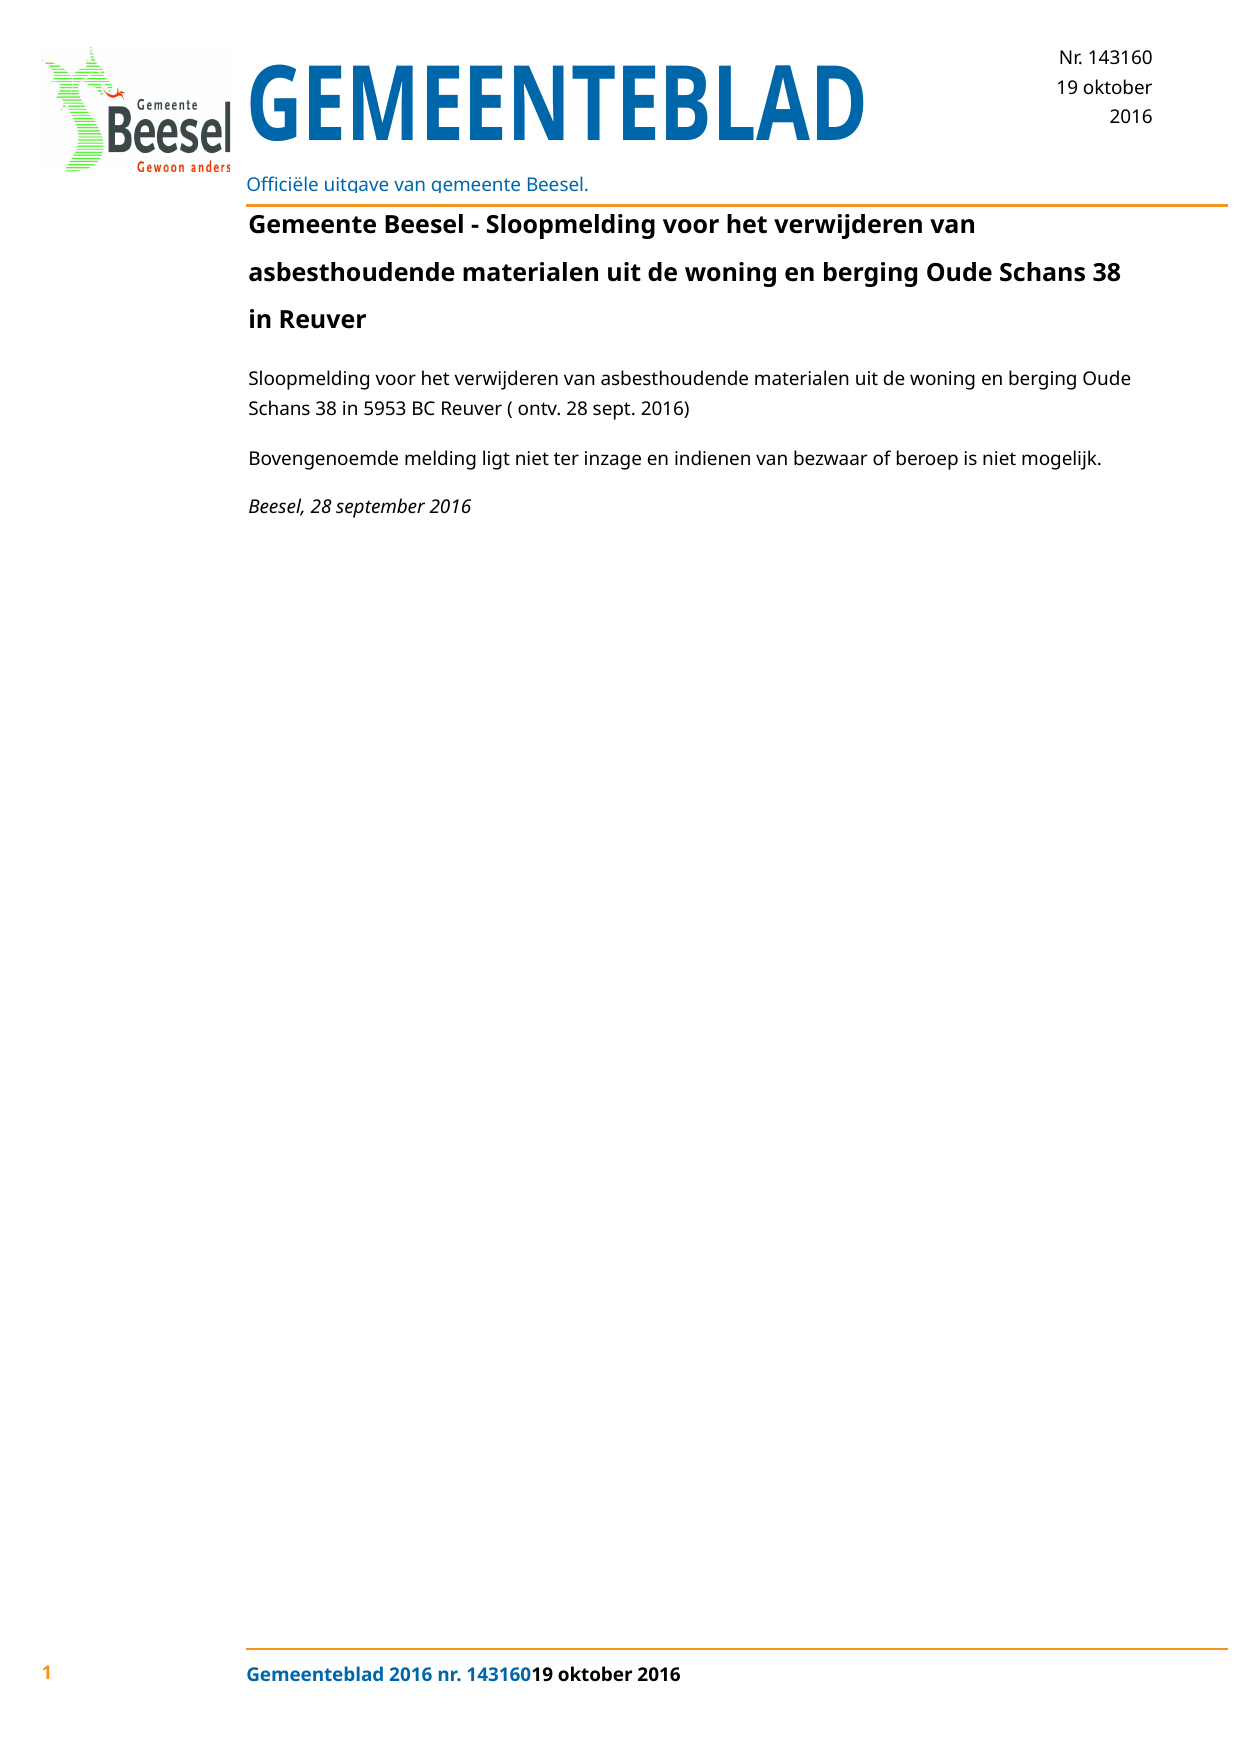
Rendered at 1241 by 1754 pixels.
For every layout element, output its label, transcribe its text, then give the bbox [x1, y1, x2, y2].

text Gemeente Beesel - Sloopmelding voor het verwijderen van asbesthoudende materialen uit de woning en berging Oude Schans 38 in Reuver [248, 207, 1152, 336]
picture [41, 47, 231, 172]
text Beesel, 28 september 2016 [248, 493, 1152, 519]
text Sloopmelding voor het verwijderen van asbesthoudende materialen uit de woning en berging Oude Schans 38 in 5953 BC Reuver ( ontv. 28 sept. 2016) [248, 366, 1152, 421]
text Bovengenoemde melding ligt niet ter inzage en indienen van bezwaar of beroep is niet mogelijk. [248, 446, 1152, 471]
